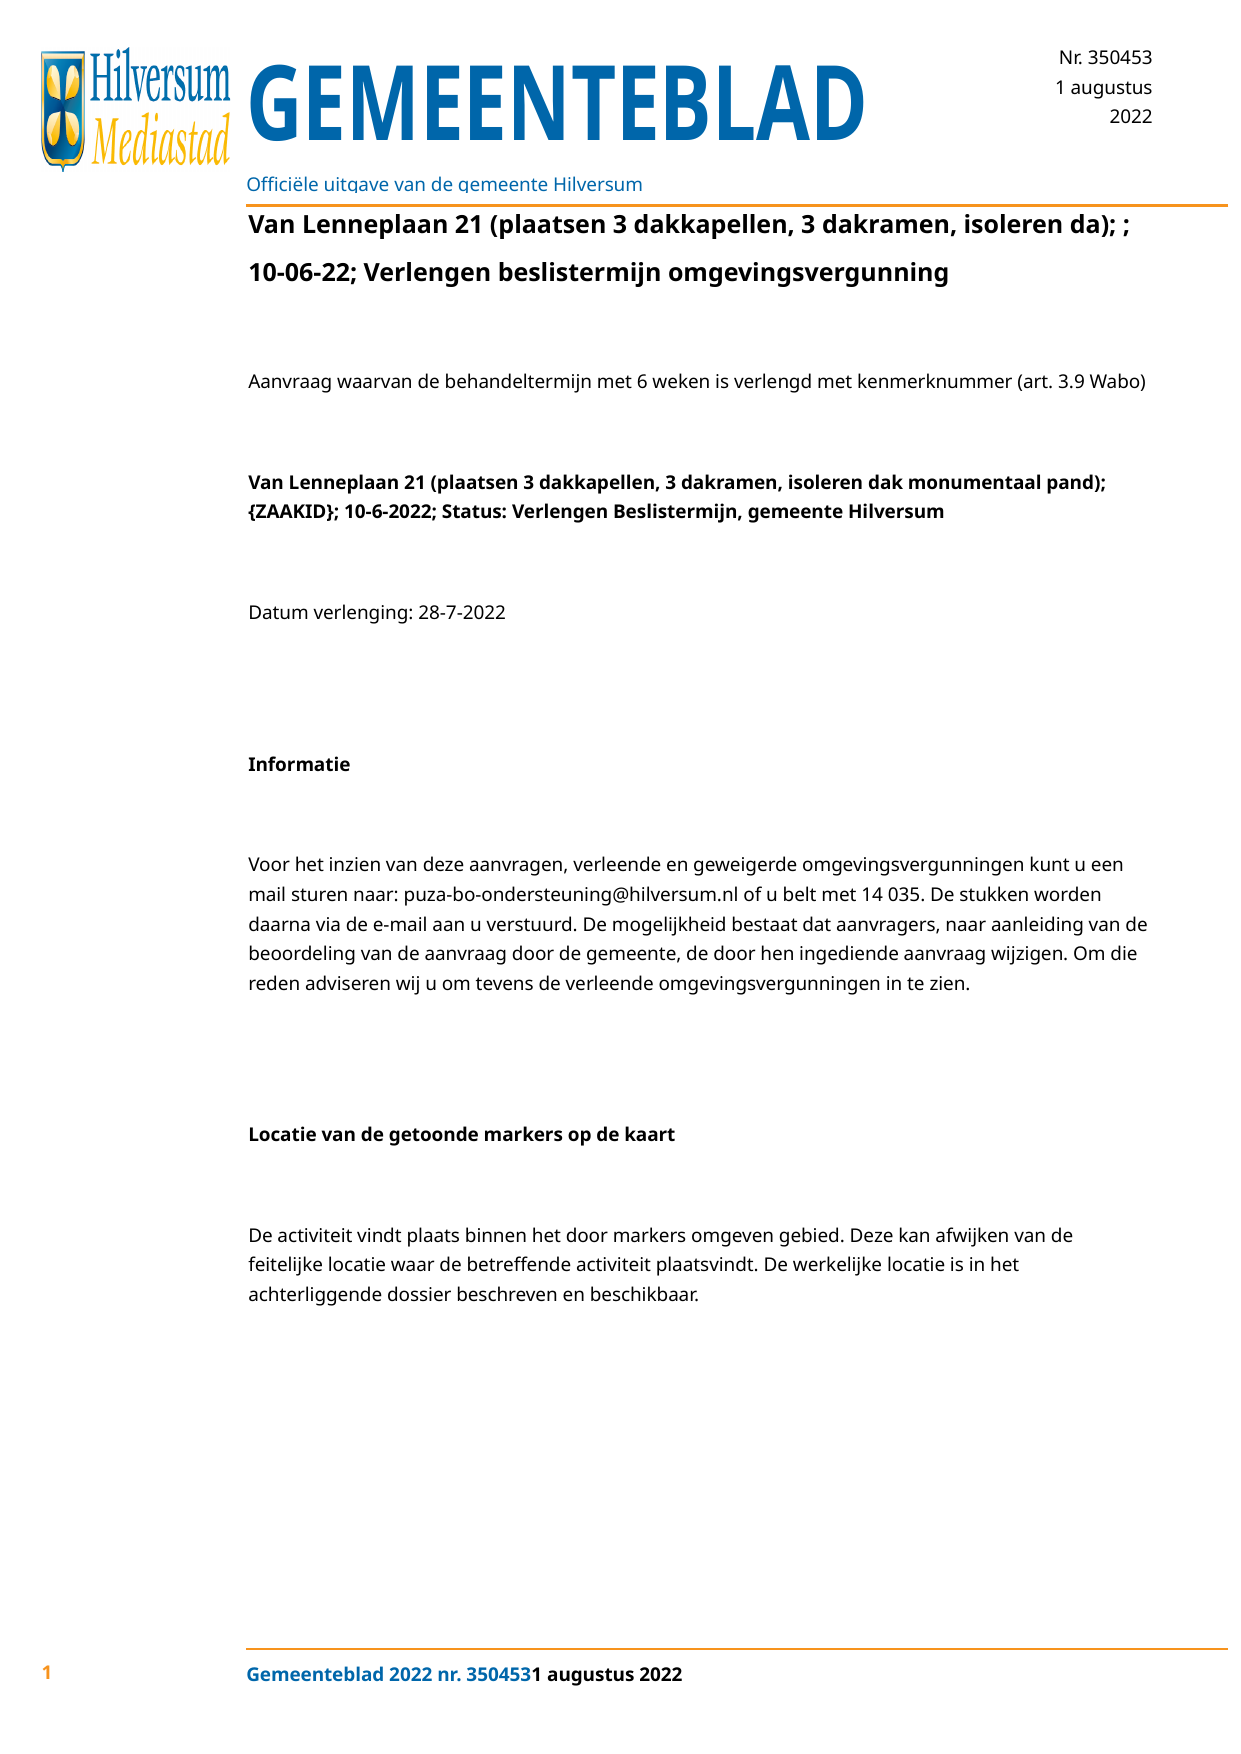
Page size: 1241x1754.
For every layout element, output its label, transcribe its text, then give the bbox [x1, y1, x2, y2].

text Voor het inzien van deze aanvragen, verleende en geweigerde omgevingsvergunningen kunt u een mail sturen naar: puza-bo-ondersteuning@hilversum.nl of u belt met 14 035. De stukken worden daarna via de e-mail aan u verstuurd. De mogelijkheid bestaat dat aanvragers, naar aanleiding van de beoordeling van de aanvraag door de gemeente, de door hen ingediende aanvraag wijzigen. Om die reden adviseren wij u om tevens de verleende omgevingsvergunningen in te zien. [248, 852, 1152, 996]
text Informatie [248, 751, 1152, 777]
text Locatie van de getoonde markers op de kaart [248, 1121, 1152, 1147]
text Van Lenneplaan 21 (plaatsen 3 dakkapellen, 3 dakramen, isoleren da); ; 10-06-22; Verlengen beslistermijn omgevingsvergunning [248, 207, 1152, 288]
text Aanvraag waarvan de behandeltermijn met 6 weken is verlengd met kenmerknummer (art. 3.9 Wabo) [248, 368, 1152, 394]
picture [41, 47, 231, 172]
text De activiteit vindt plaats binnen het door markers omgeven gebied. Deze kan afwijken van de feitelijke locatie waar de betreffende activiteit plaatsvindt. De werkelijke locatie is in het achterliggende dossier beschreven en beschikbaar. [248, 1222, 1152, 1307]
text Van Lenneplaan 21 (plaatsen 3 dakkapellen, 3 dakramen, isoleren dak monumentaal pand); {ZAAKID}; 10-6-2022; Status: Verlengen Beslistermijn, gemeente Hilversum [248, 469, 1152, 524]
text Datum verlenging: 28-7-2022 [248, 599, 1152, 625]
